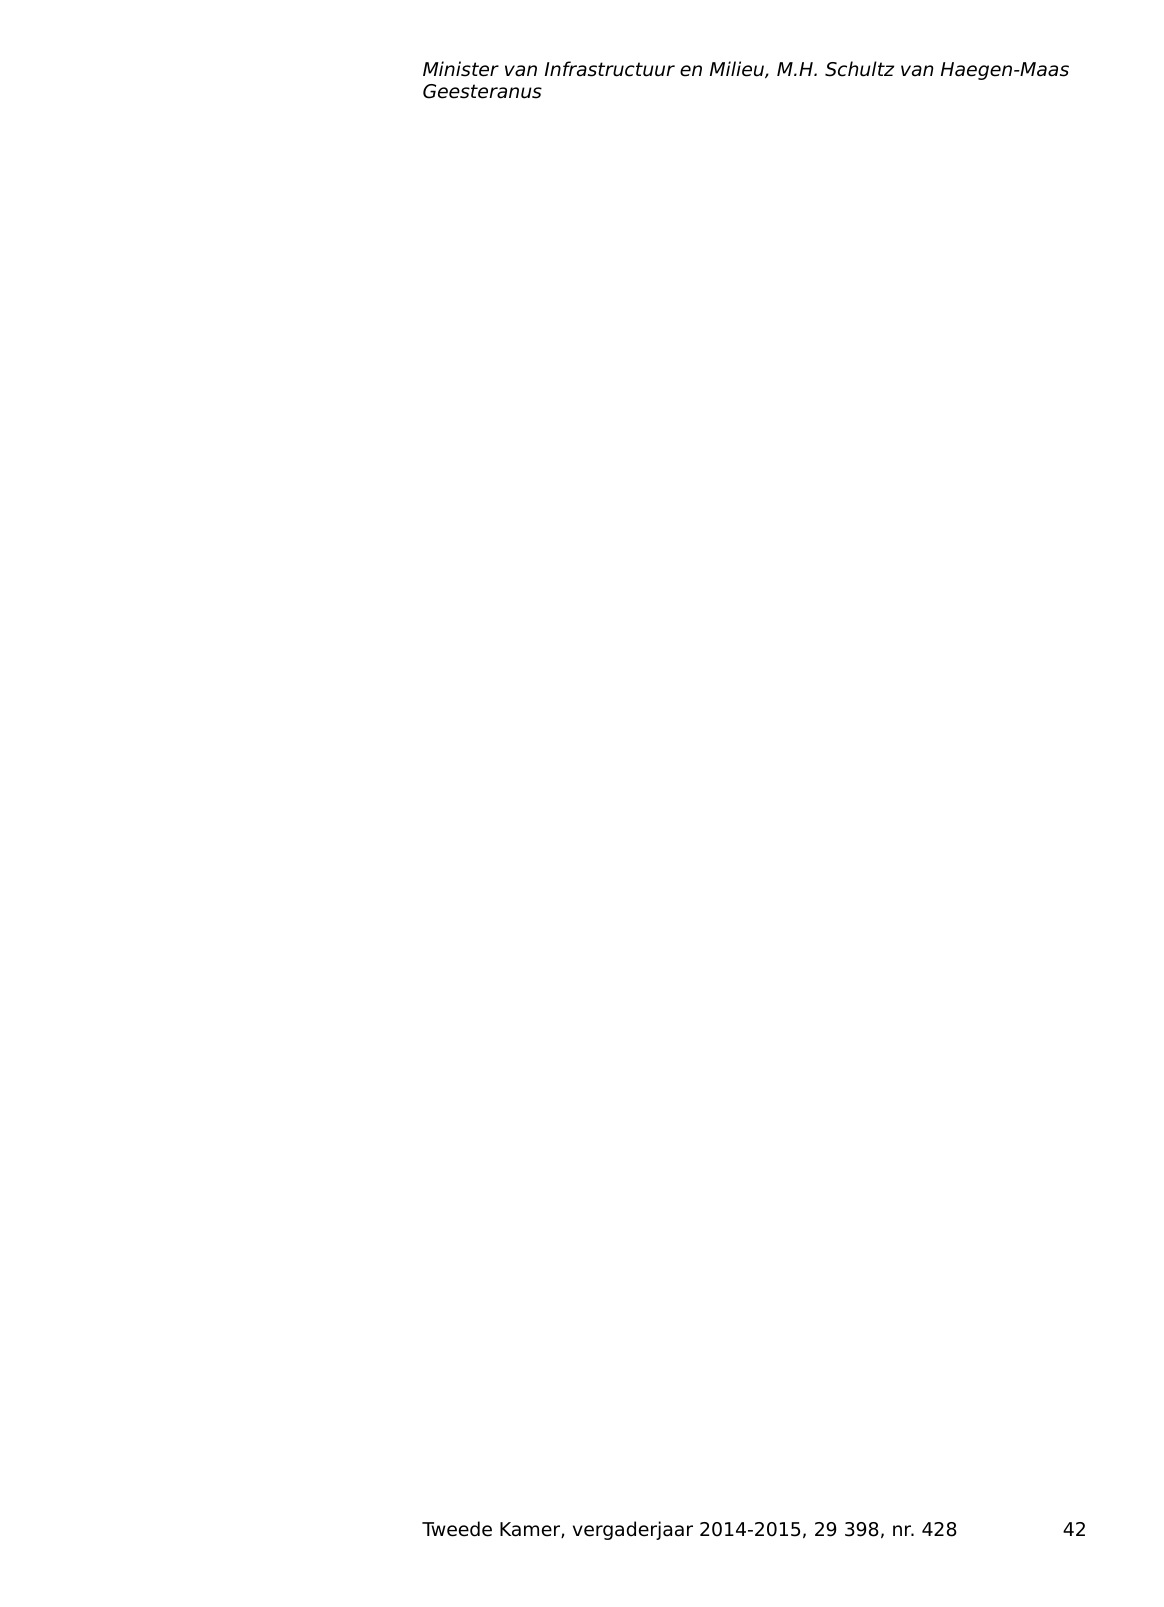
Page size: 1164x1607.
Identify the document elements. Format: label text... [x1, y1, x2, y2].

text Minister van Infrastructuur en Milieu, M.H. Schultz van Haegen-Maas Geesteranus [422, 59, 1087, 103]
